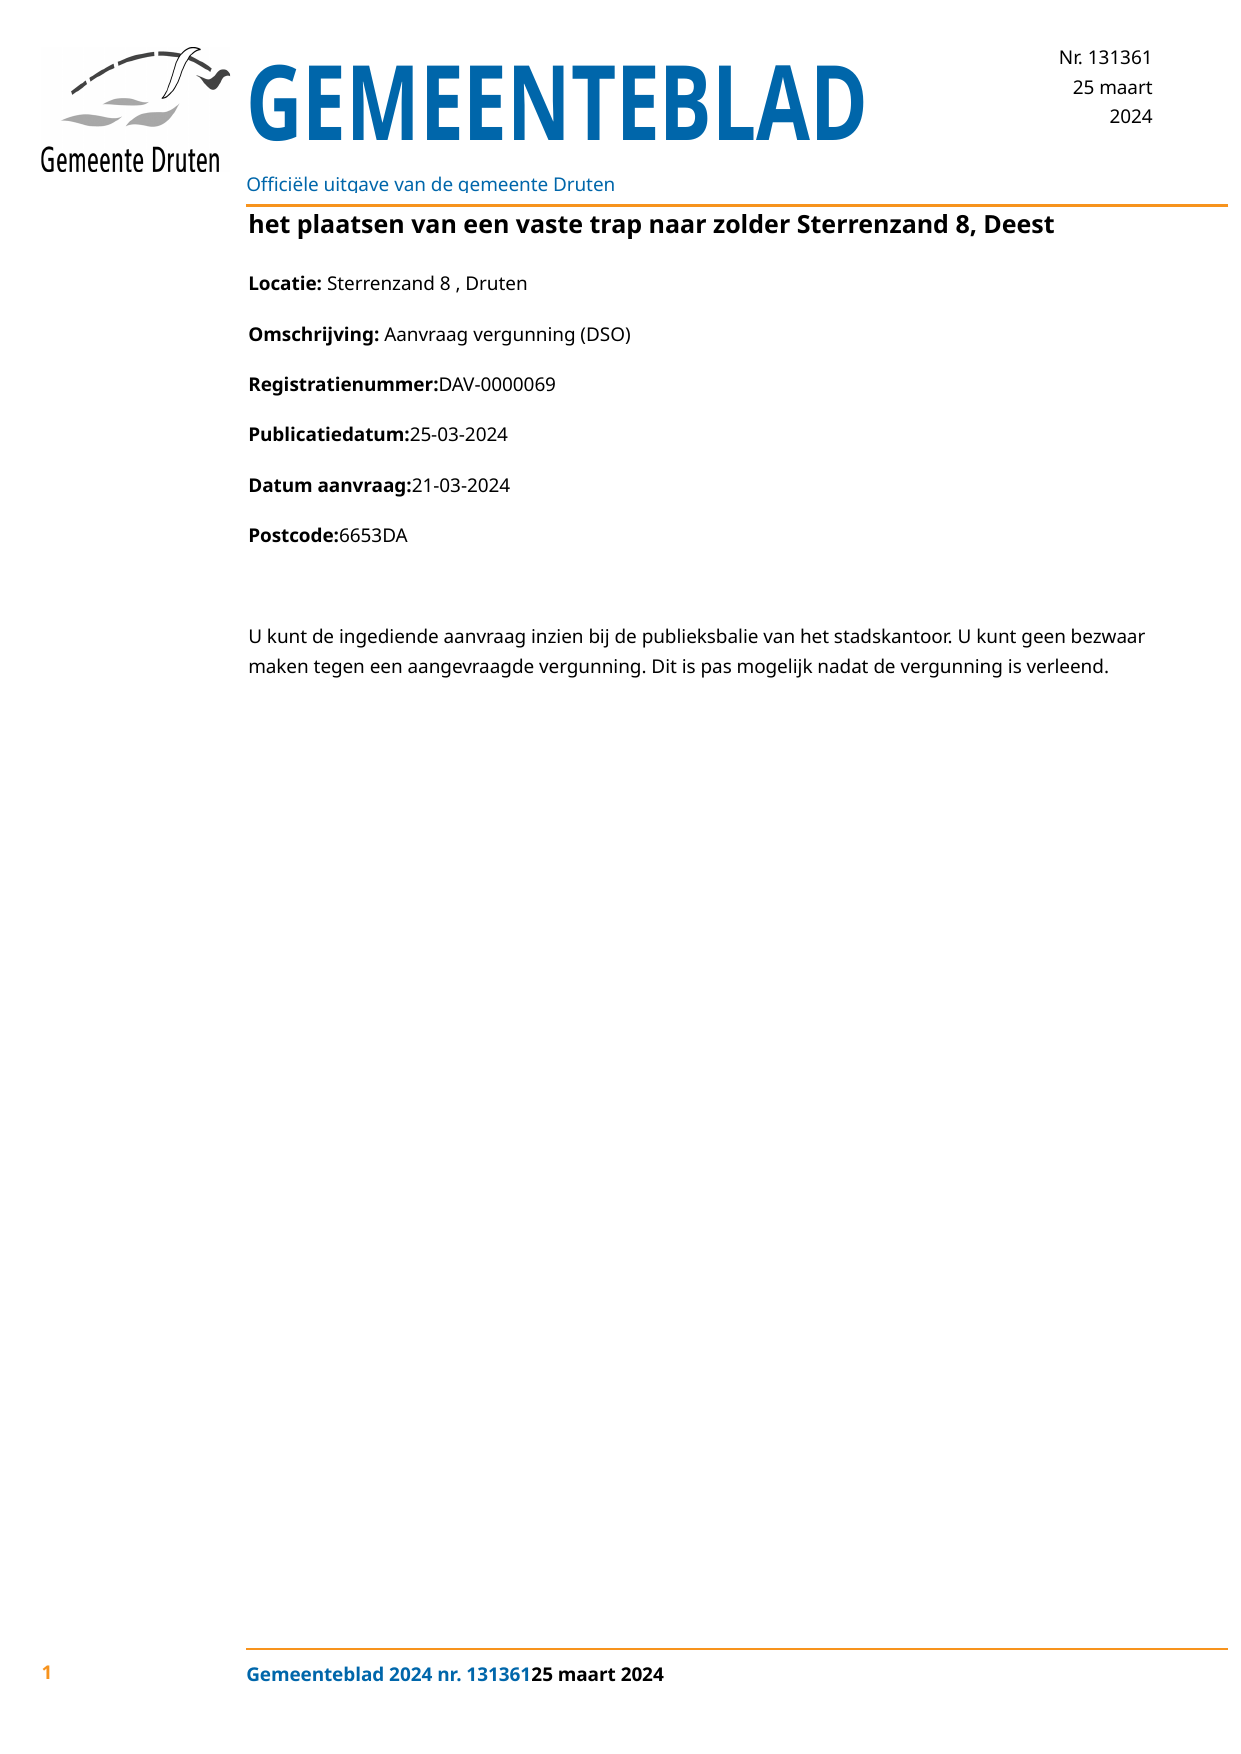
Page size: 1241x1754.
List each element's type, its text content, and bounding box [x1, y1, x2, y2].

text Publicatiedatum:25-03-2024 [248, 422, 1152, 447]
text Postcode:6653DA [248, 522, 1152, 548]
text U kunt de ingediende aanvraag inzien bij de publieksbalie van het stadskantoor. U kunt geen bezwaar maken tegen een aangevraagde vergunning. Dit is pas mogelijk nadat de vergunning is verleend. [248, 623, 1152, 678]
text Registratienummer:DAV-0000069 [248, 371, 1152, 397]
text het plaatsen van een vaste trap naar zolder Sterrenzand 8, Deest [248, 207, 1152, 241]
text Locatie: Sterrenzand 8 , Druten [248, 270, 1152, 296]
text Datum aanvraag:21-03-2024 [248, 472, 1152, 498]
text Omschrijving: Aanvraag vergunning (DSO) [248, 321, 1152, 346]
picture [41, 47, 231, 172]
